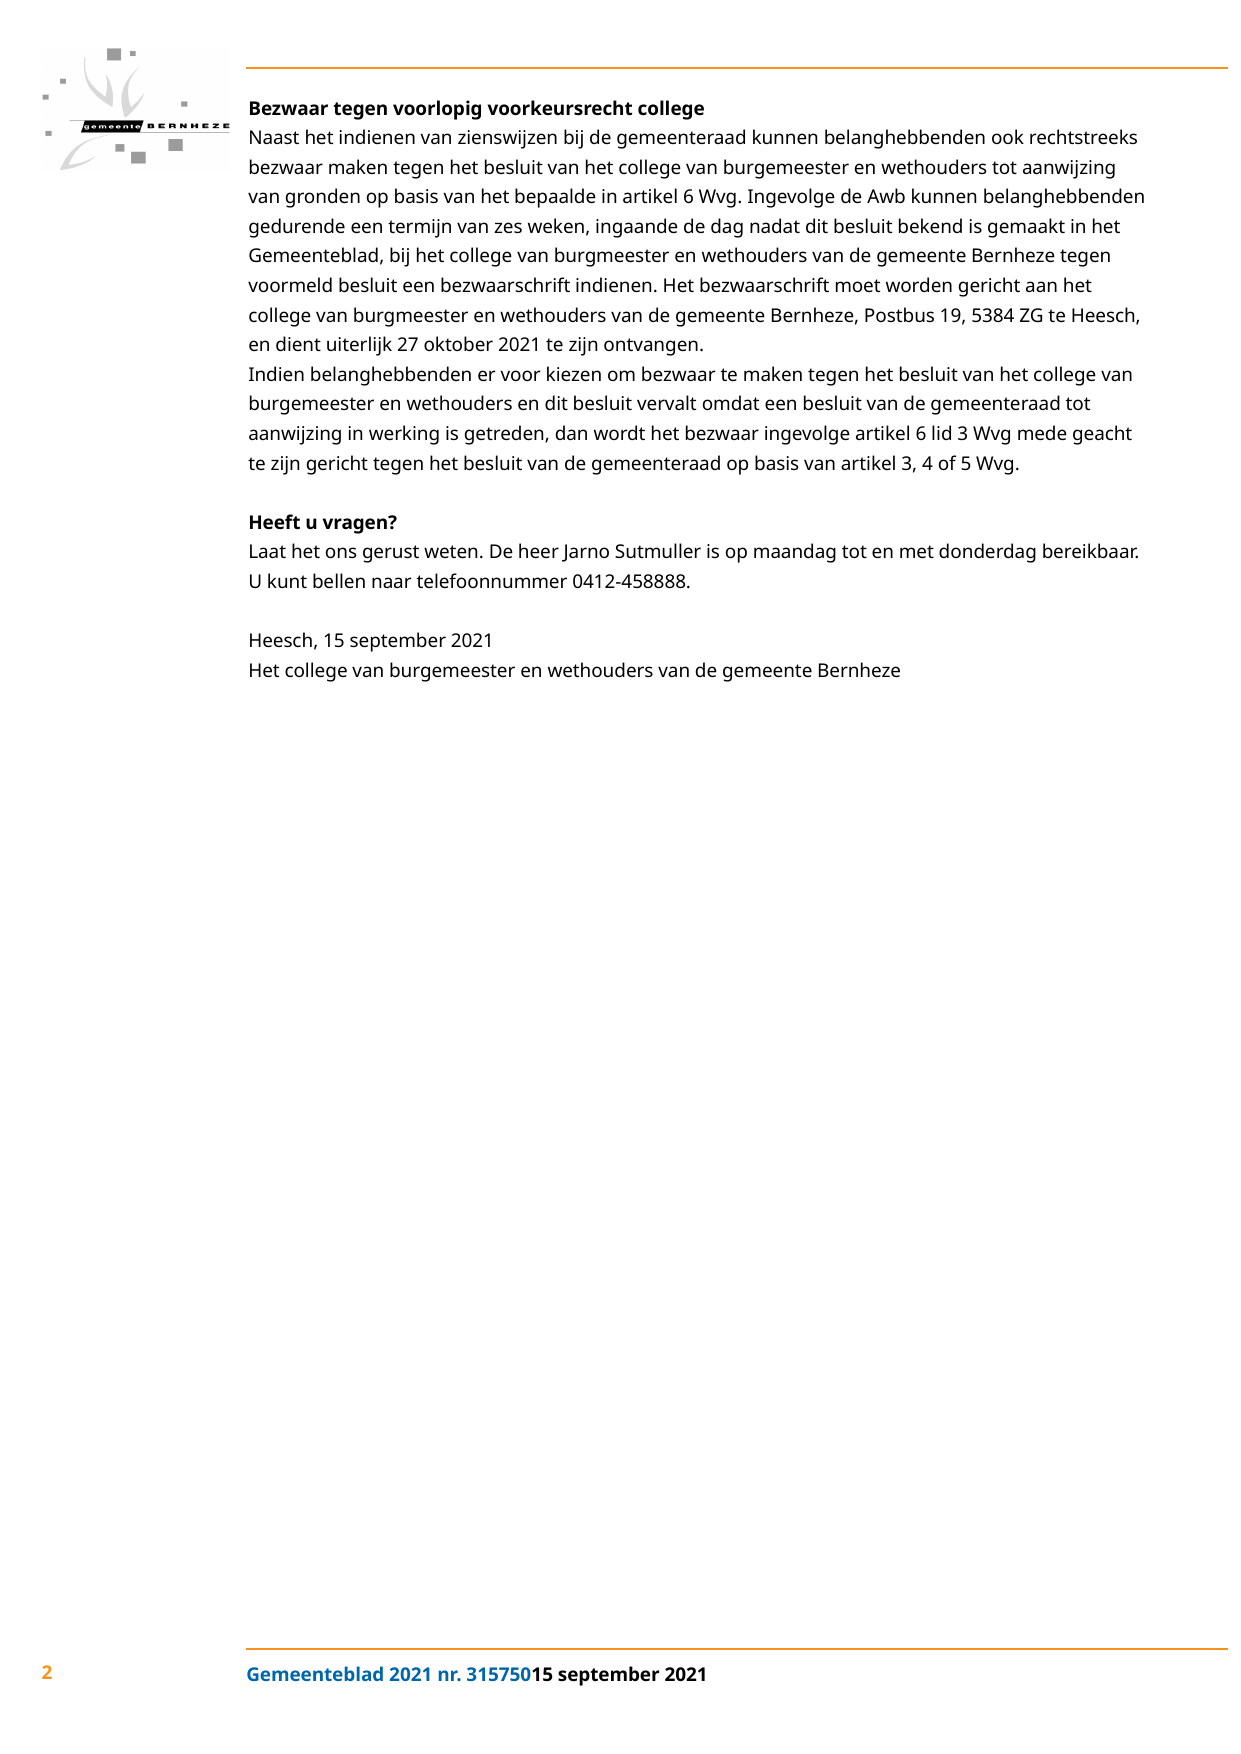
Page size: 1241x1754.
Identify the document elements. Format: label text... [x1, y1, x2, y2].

text Het college van burgemeester en wethouders van de gemeente Bernheze [248, 657, 1152, 683]
text Indien belanghebbenden er voor kiezen om bezwaar te maken tegen het besluit van het college van burgemeester en wethouders en dit besluit vervalt omdat een besluit van de gemeenteraad tot aanwijzing in werking is getreden, dan wordt het bezwaar ingevolge artikel 6 lid 3 Wvg mede geacht te zijn gericht tegen het besluit van de gemeenteraad op basis van artikel 3, 4 of 5 Wvg. [248, 361, 1152, 476]
text Bezwaar tegen voorlopig voorkeursrecht college [248, 95, 1152, 121]
text Heeft u vragen? [248, 509, 1152, 535]
text Laat het ons gerust weten. De heer Jarno Sutmuller is op maandag tot en met donderdag bereikbaar. U kunt bellen naar telefoonnummer 0412-458888. [248, 538, 1152, 594]
text Heesch, 15 september 2021 [248, 627, 1152, 653]
picture [41, 47, 231, 172]
text Naast het indienen van zienswijzen bij de gemeenteraad kunnen belanghebbenden ook rechtstreeks bezwaar maken tegen het besluit van het college van burgemeester en wethouders tot aanwijzing van gronden op basis van het bepaalde in artikel 6 Wvg. Ingevolge de Awb kunnen belanghebbenden gedurende een termijn van zes weken, ingaande de dag nadat dit besluit bekend is gemaakt in het Gemeenteblad, bij het college van burgmeester en wethouders van de gemeente Bernheze tegen voormeld besluit een bezwaarschrift indienen. Het bezwaarschrift moet worden gericht aan het college van burgmeester en wethouders van de gemeente Bernheze, Postbus 19, 5384 ZG te Heesch, en dient uiterlijk 27 oktober 2021 te zijn ontvangen. [248, 124, 1152, 357]
